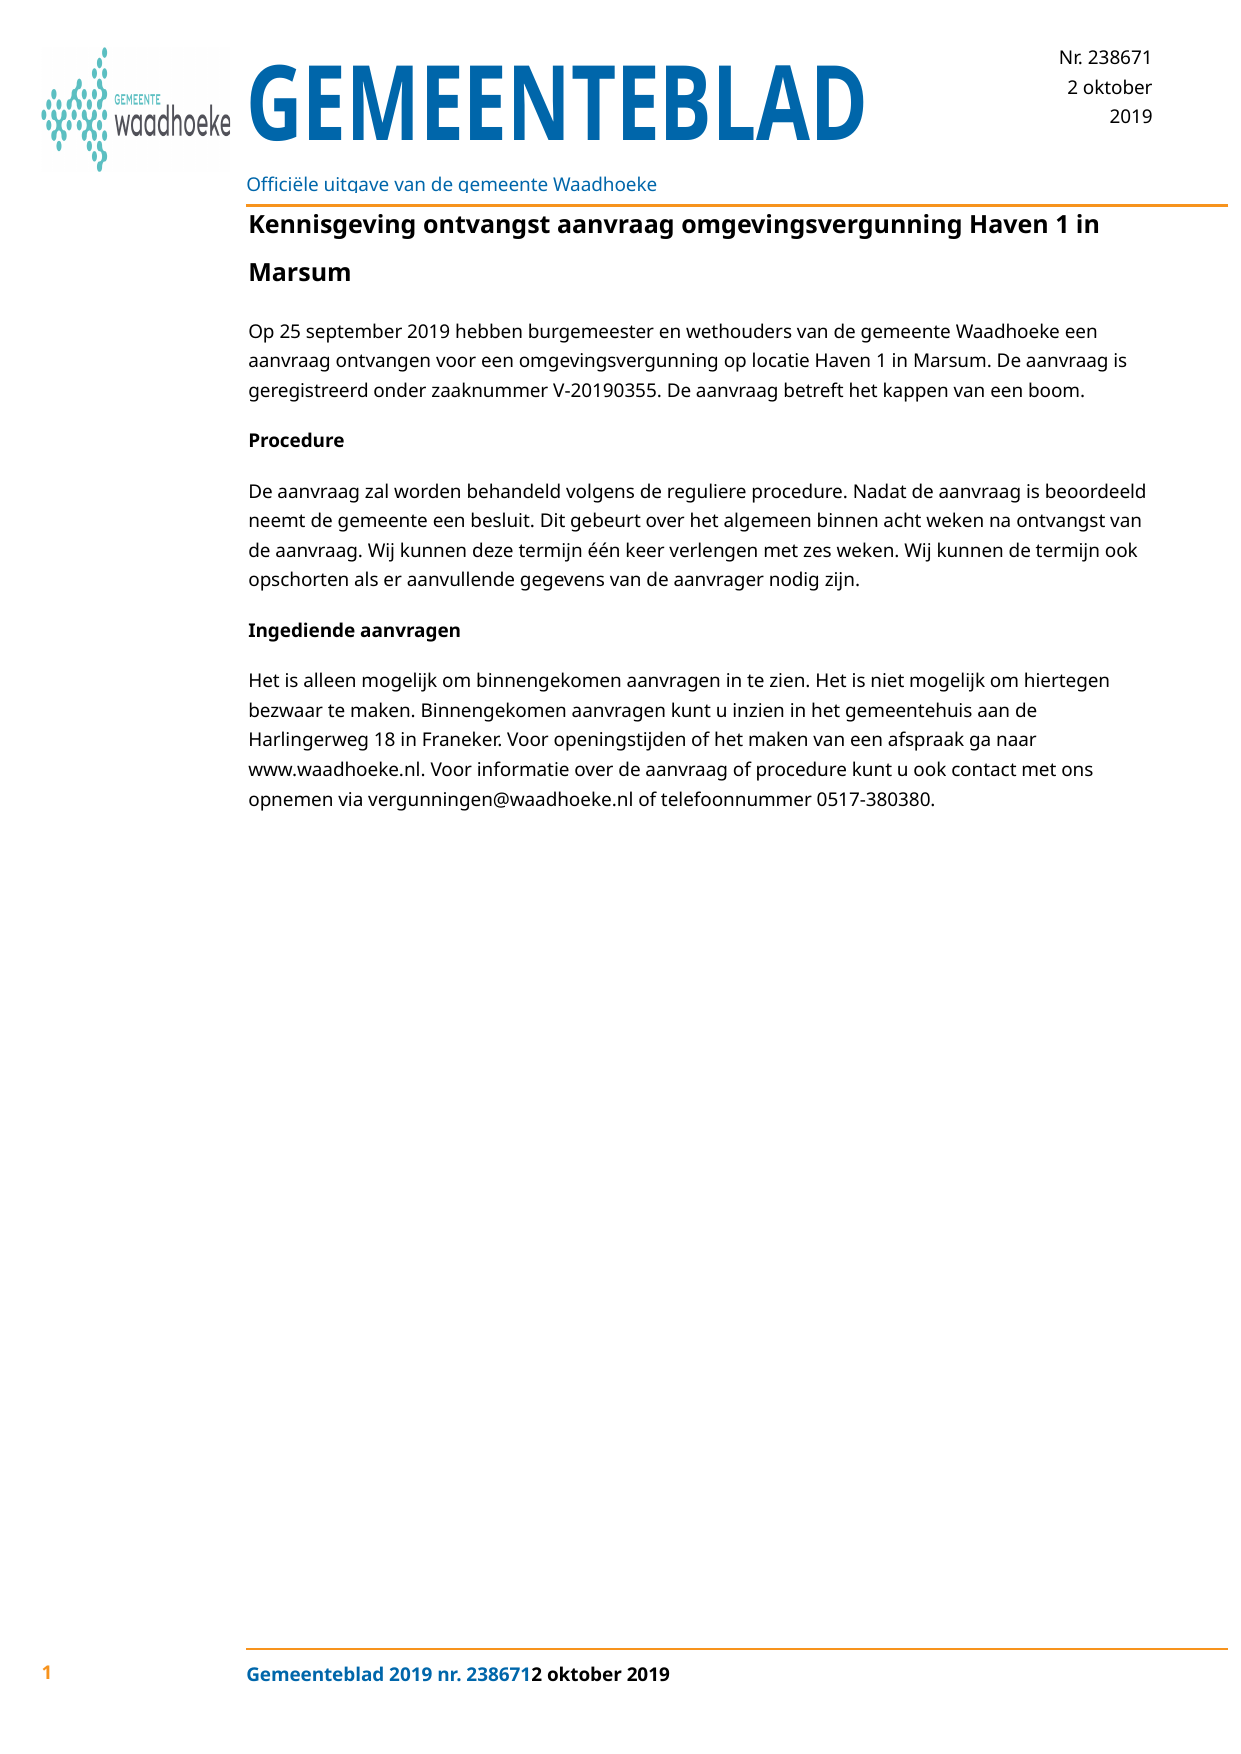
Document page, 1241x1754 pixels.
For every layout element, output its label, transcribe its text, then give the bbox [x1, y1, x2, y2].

text Procedure [248, 427, 1152, 453]
text Op 25 september 2019 hebben burgemeester en wethouders van de gemeente Waadhoeke een aanvraag ontvangen voor een omgevingsvergunning op locatie Haven 1 in Marsum. De aanvraag is geregistreerd onder zaaknummer V-20190355. De aanvraag betreft het kappen van een boom. [248, 318, 1152, 403]
text Kennisgeving ontvangst aanvraag omgevingsvergunning Haven 1 in Marsum [248, 207, 1152, 288]
text Ingediende aanvragen [248, 617, 1152, 643]
text Het is alleen mogelijk om binnengekomen aanvragen in te zien. Het is niet mogelijk om hiertegen bezwaar te maken. Binnengekomen aanvragen kunt u inzien in het gemeentehuis aan de Harlingerweg 18 in Franeker. Voor openingstijden of het maken van een afspraak ga naar www.waadhoeke.nl. Voor informatie over de aanvraag of procedure kunt u ook contact met ons opnemen via vergunningen@waadhoeke.nl of telefoonnummer 0517-380380. [248, 667, 1152, 812]
text De aanvraag zal worden behandeld volgens de reguliere procedure. Nadat de aanvraag is beoordeeld neemt de gemeente een besluit. Dit gebeurt over het algemeen binnen acht weken na ontvangst van de aanvraag. Wij kunnen deze termijn één keer verlengen met zes weken. Wij kunnen de termijn ook opschorten als er aanvullende gegevens van de aanvrager nodig zijn. [248, 478, 1152, 592]
picture [41, 47, 231, 172]
